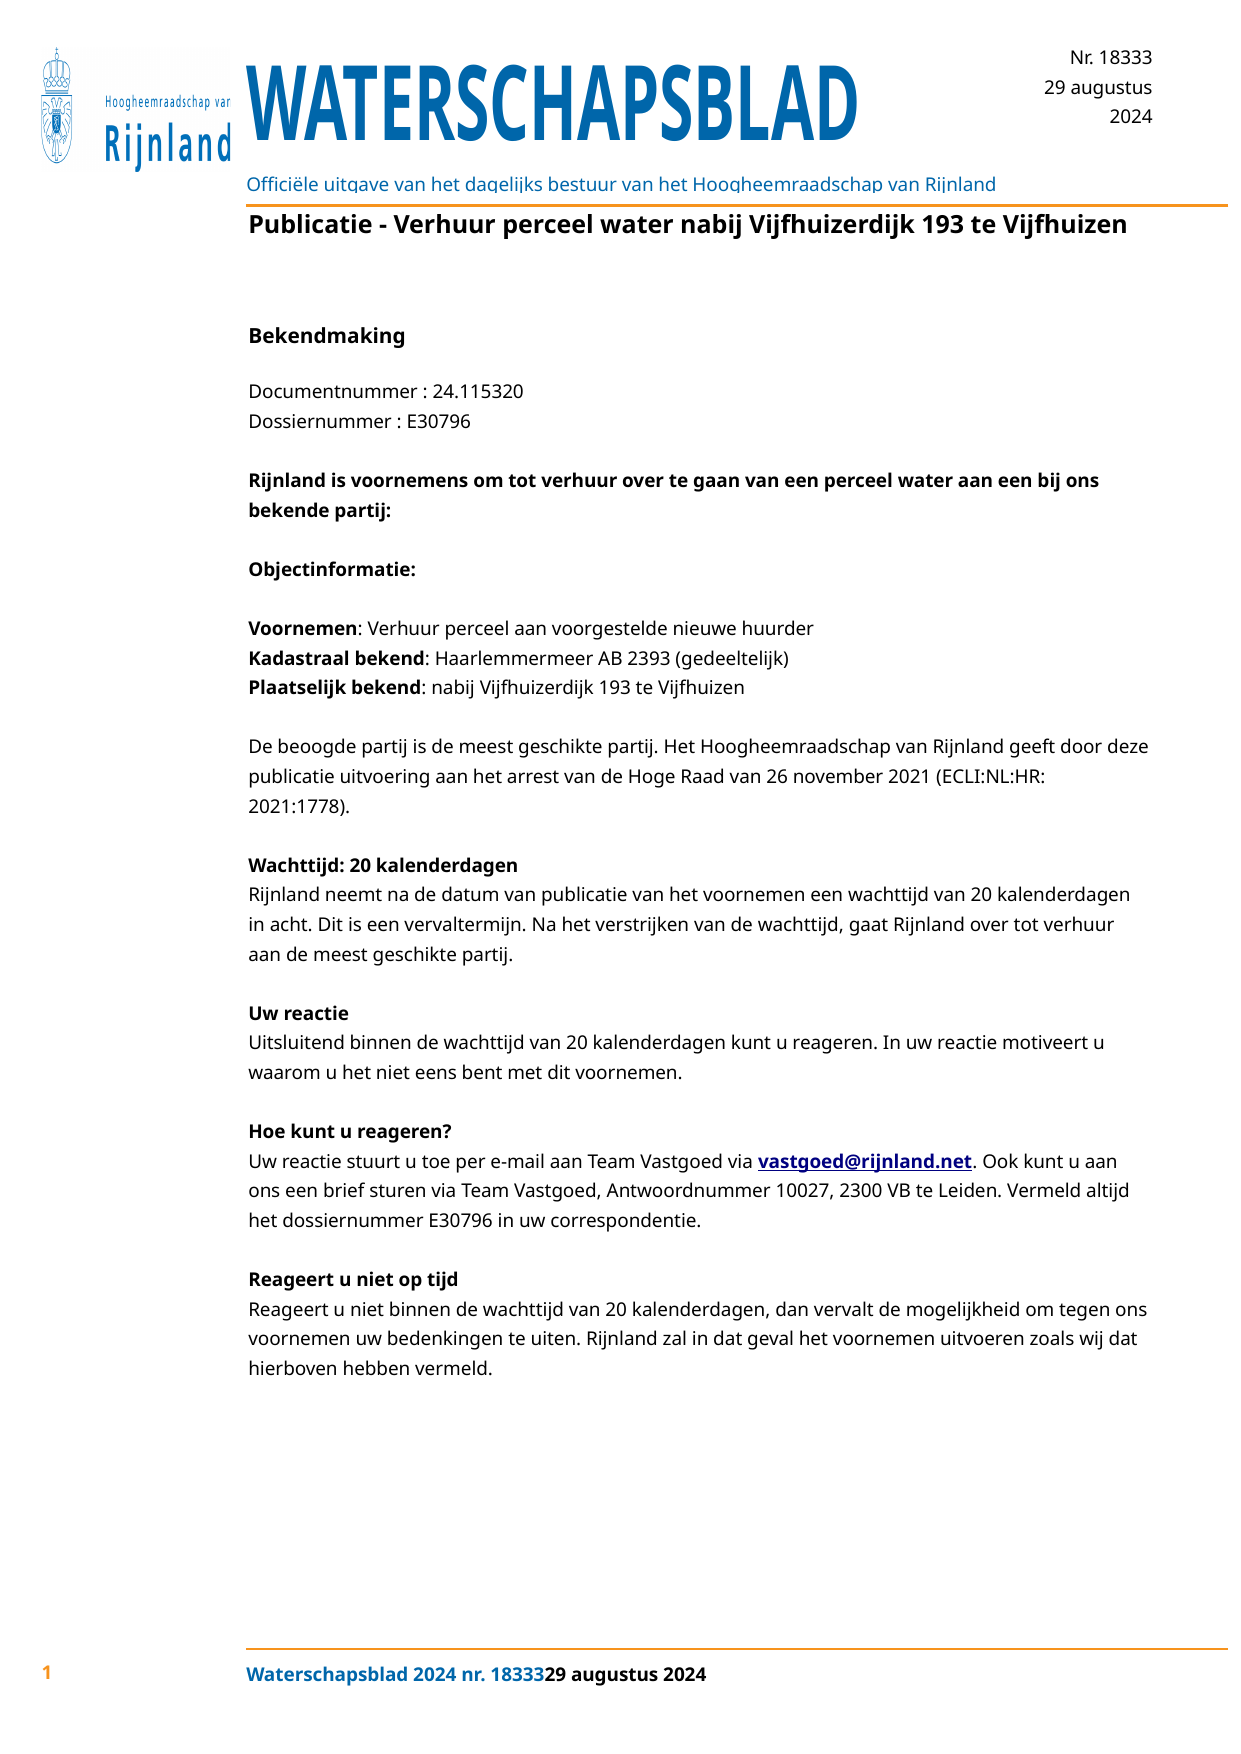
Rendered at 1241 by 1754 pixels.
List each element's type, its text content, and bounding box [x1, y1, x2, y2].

text Bekendmaking [248, 321, 1152, 349]
text Rijnland neemt na de datum van publicatie van het voornemen een wachttijd van 20 kalenderdagen in acht. Dit is een vervaltermijn. Na het verstrijken van de wachttijd, gaat Rijnland over tot verhuur aan de meest geschikte partij. [248, 882, 1152, 967]
text Hoe kunt u reageren? [248, 1118, 1152, 1144]
text Reageert u niet binnen de wachttijd van 20 kalenderdagen, dan vervalt de mogelijkheid om tegen ons voornemen uw bedenkingen te uiten. Rijnland zal in dat geval het voornemen uitvoeren zoals wij dat hierboven hebben vermeld. [248, 1296, 1152, 1381]
text Uitsluitend binnen de wachttijd van 20 kalenderdagen kunt u reageren. In uw reactie motiveert u waarom u het niet eens bent met dit voornemen. [248, 1029, 1152, 1085]
text Objectinformatie: [248, 556, 1152, 582]
picture [41, 47, 231, 172]
text Rijnland is voornemens om tot verhuur over te gaan van een perceel water aan een bij ons bekende partij: [248, 467, 1152, 523]
text Publicatie - Verhuur perceel water nabij Vijfhuizerdijk 193 te Vijfhuizen [248, 207, 1152, 241]
text Kadastraal bekend: Haarlemmermeer AB 2393 (gedeeltelijk) [248, 645, 1152, 671]
text Voornemen: Verhuur perceel aan voorgestelde nieuwe huurder [248, 615, 1152, 641]
text De beoogde partij is de meest geschikte partij. Het Hoogheemraadschap van Rijnland geeft door deze publicatie uitvoering aan het arrest van de Hoge Raad van 26 november 2021 (ECLI:NL:HR: 2021:1778). [248, 734, 1152, 819]
text Documentnummer : 24.115320 [248, 379, 1152, 404]
text Reageert u niet op tijd [248, 1266, 1152, 1292]
text Uw reactie [248, 1000, 1152, 1026]
text Dossiernummer : E30796 [248, 408, 1152, 434]
text Uw reactie stuurt u toe per e-mail aan Team Vastgoed via vastgoed@rijnland.net. Ook kunt u aan ons een brief sturen via Team Vastgoed, Antwoordnummer 10027, 2300 VB te Leiden. Vermeld altijd het dossiernummer E30796 in uw correspondentie. [248, 1148, 1152, 1233]
text Wachttijd: 20 kalenderdagen [248, 852, 1152, 878]
text Plaatselijk bekend: nabij Vijfhuizerdijk 193 te Vijfhuizen [248, 674, 1152, 700]
